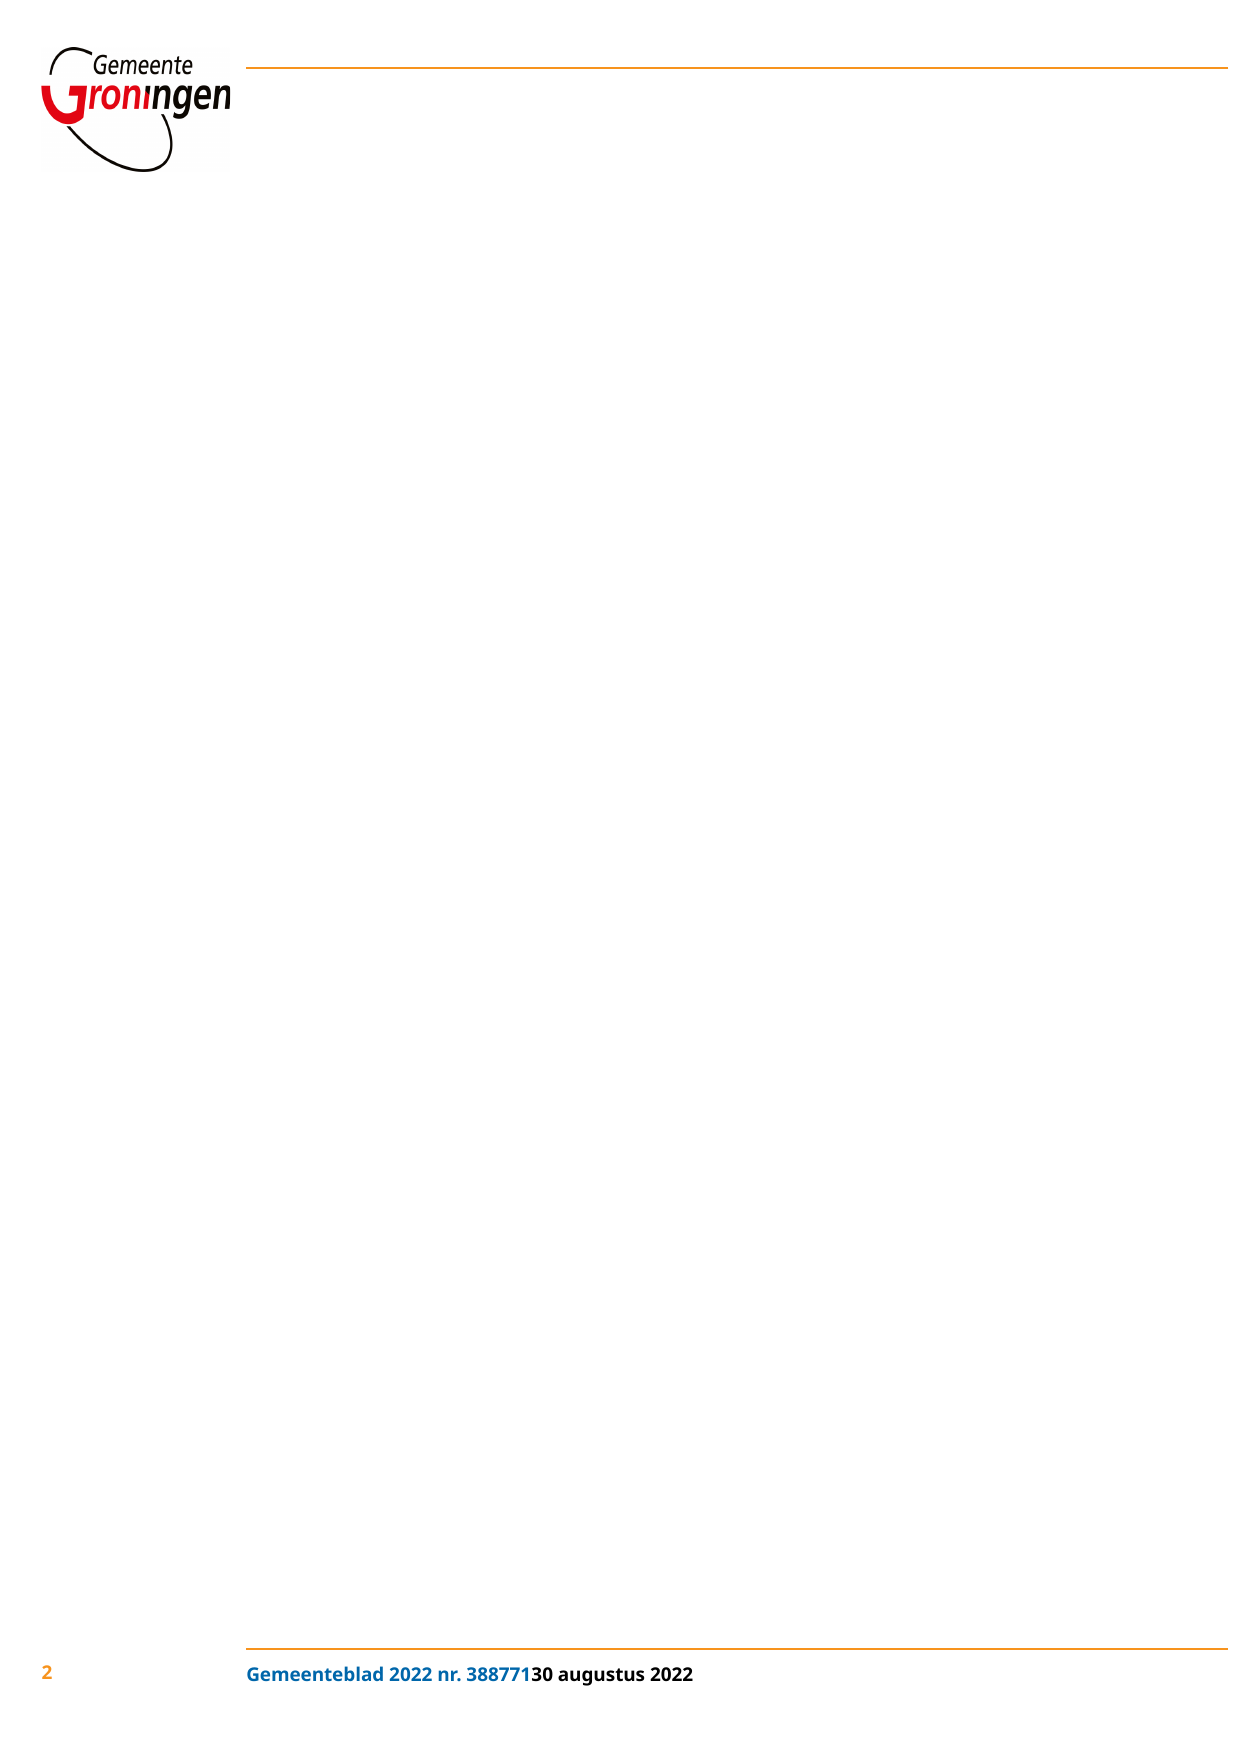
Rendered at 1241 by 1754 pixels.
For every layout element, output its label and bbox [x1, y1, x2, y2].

picture [41, 47, 231, 172]
